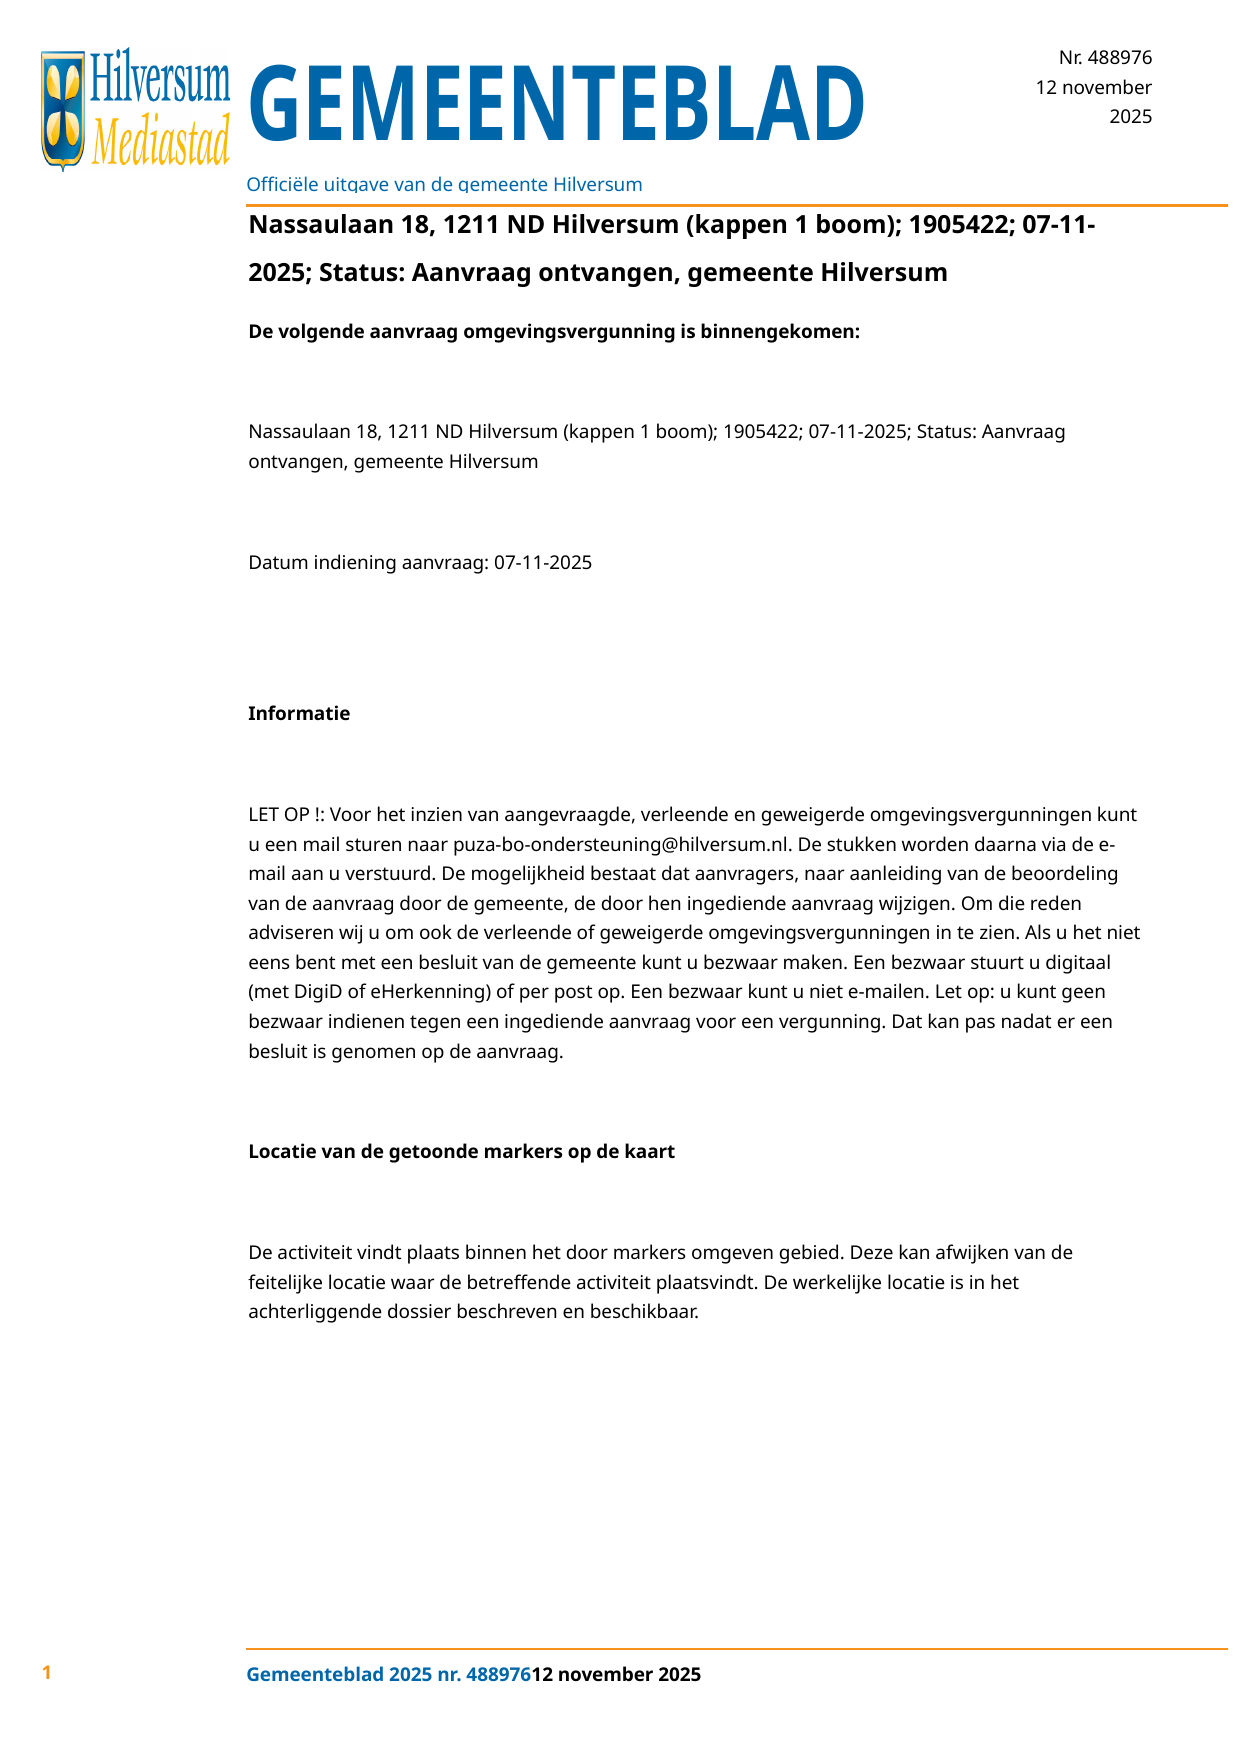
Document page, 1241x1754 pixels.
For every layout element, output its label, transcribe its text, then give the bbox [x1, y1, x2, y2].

picture [41, 47, 231, 172]
text Informatie [248, 700, 1152, 726]
text De volgende aanvraag omgevingsvergunning is binnengekomen: [248, 318, 1152, 344]
text LET OP !: Voor het inzien van aangevraagde, verleende en geweigerde omgevingsvergunningen kunt u een mail sturen naar puza-bo-ondersteuning@hilversum.nl. De stukken worden daarna via de e-mail aan u verstuurd. De mogelijkheid bestaat dat aanvragers, naar aanleiding van de beoordeling van de aanvraag door de gemeente, de door hen ingediende aanvraag wijzigen. Om die reden adviseren wij u om ook de verleende of geweigerde omgevingsvergunningen in te zien. Als u het niet eens bent met een besluit van de gemeente kunt u bezwaar maken. Een bezwaar stuurt u digitaal (met DigiD of eHerkenning) of per post op. Een bezwaar kunt u niet e-mailen. Let op: u kunt geen bezwaar indienen tegen een ingediende aanvraag voor een vergunning. Dat kan pas nadat er een besluit is genomen op de aanvraag. [248, 801, 1152, 1064]
text Locatie van de getoonde markers op de kaart [248, 1139, 1152, 1164]
text De activiteit vindt plaats binnen het door markers omgeven gebied. Deze kan afwijken van de feitelijke locatie waar de betreffende activiteit plaatsvindt. De werkelijke locatie is in het achterliggende dossier beschreven en beschikbaar. [248, 1239, 1152, 1324]
text Nassaulaan 18, 1211 ND Hilversum (kappen 1 boom); 1905422; 07-11-2025; Status: Aanvraag ontvangen, gemeente Hilversum [248, 419, 1152, 474]
text Datum indiening aanvraag: 07-11-2025 [248, 549, 1152, 575]
text Nassaulaan 18, 1211 ND Hilversum (kappen 1 boom); 1905422; 07-11-2025; Status: Aanvraag ontvangen, gemeente Hilversum [248, 207, 1152, 288]
